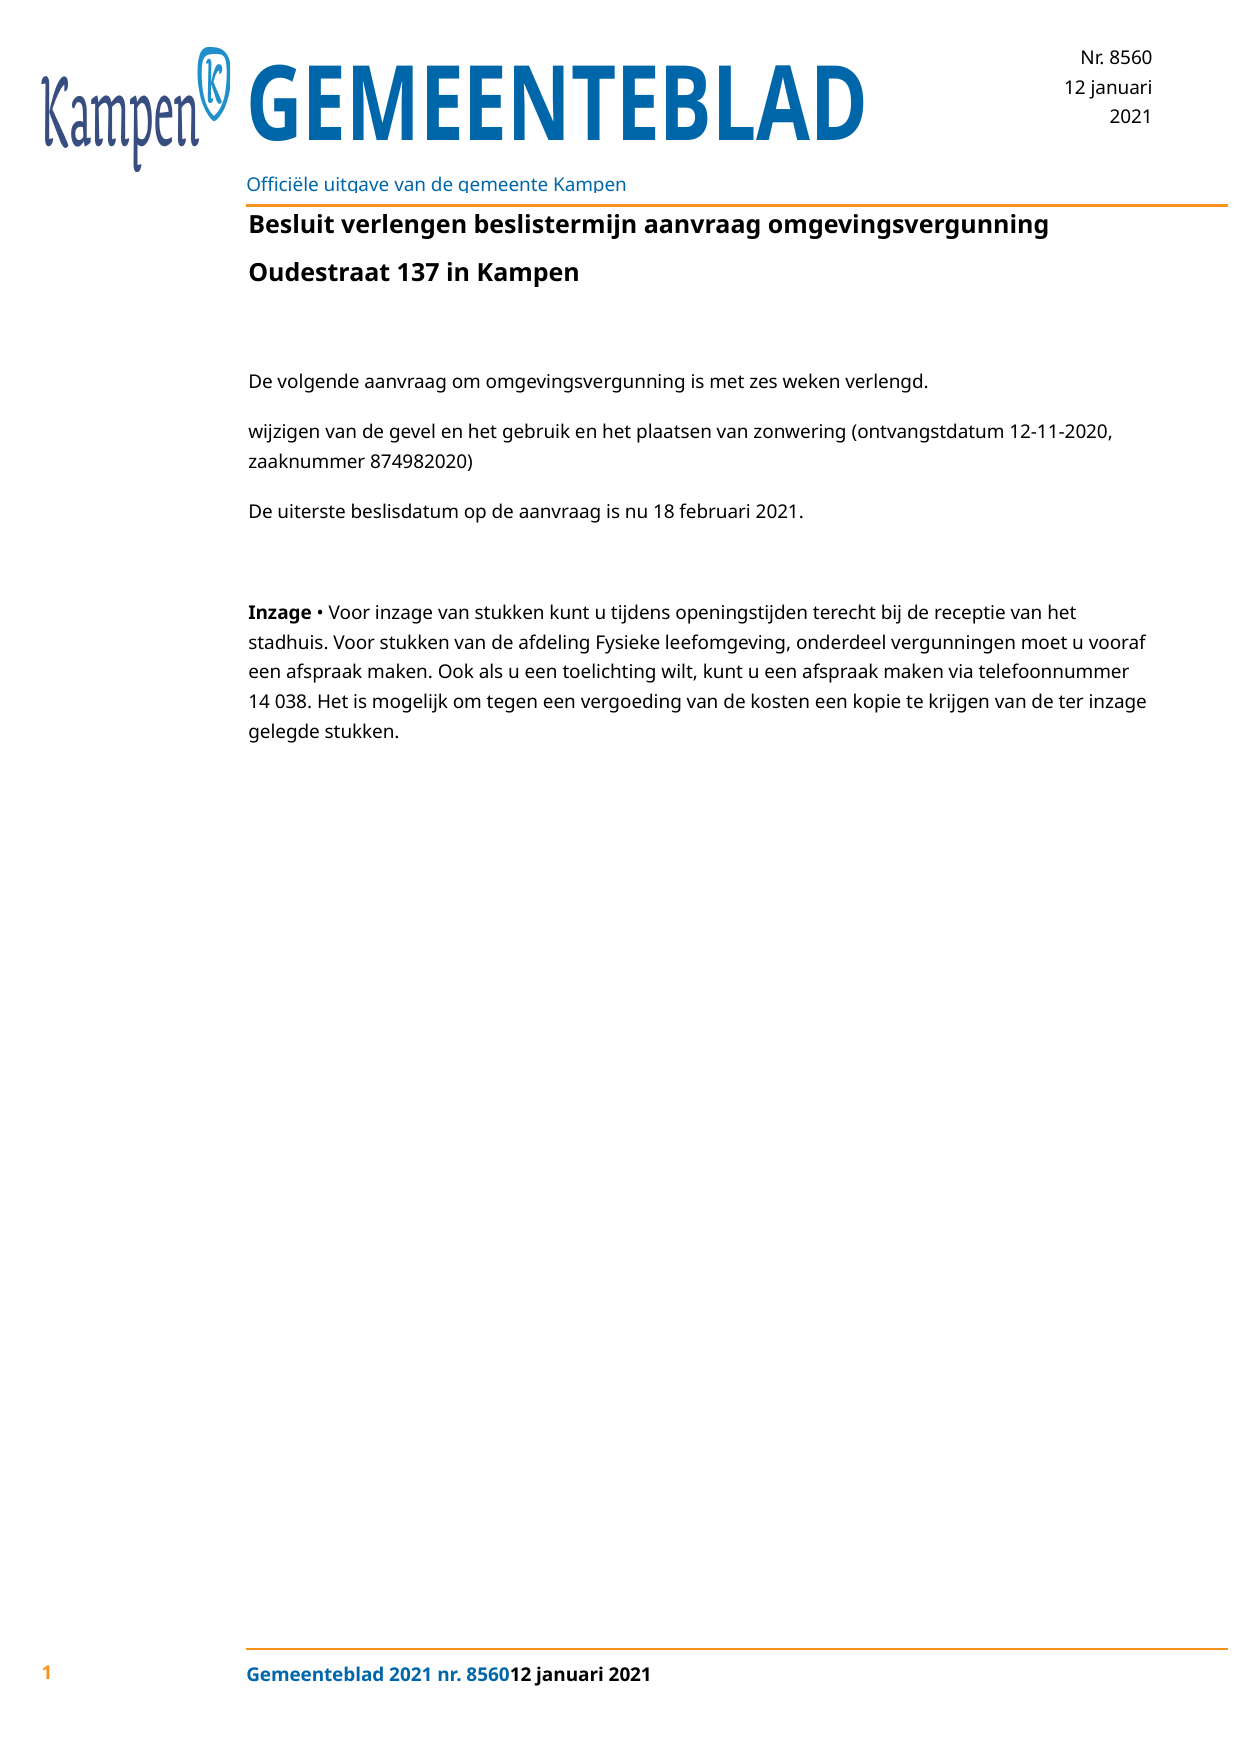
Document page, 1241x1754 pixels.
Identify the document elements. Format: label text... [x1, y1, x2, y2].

text De volgende aanvraag om omgevingsvergunning is met zes weken verlengd. [248, 368, 1152, 394]
text wijzigen van de gevel en het gebruik en het plaatsen van zonwering (ontvangstdatum 12-11-2020, zaaknummer 874982020) [248, 419, 1152, 474]
text Besluit verlengen beslistermijn aanvraag omgevingsvergunning Oudestraat 137 in Kampen [248, 207, 1152, 288]
text Inzage • Voor inzage van stukken kunt u tijdens openingstijden terecht bij de receptie van het stadhuis. Voor stukken van de afdeling Fysieke leefomgeving, onderdeel vergunningen moet u vooraf een afspraak maken. Ook als u een toelichting wilt, kunt u een afspraak maken via telefoonnummer 14 038. Het is mogelijk om tegen een vergoeding van de kosten een kopie te krijgen van de ter inzage gelegde stukken. [248, 599, 1152, 744]
text De uiterste beslisdatum op de aanvraag is nu 18 februari 2021. [248, 499, 1152, 524]
picture [41, 47, 231, 172]
